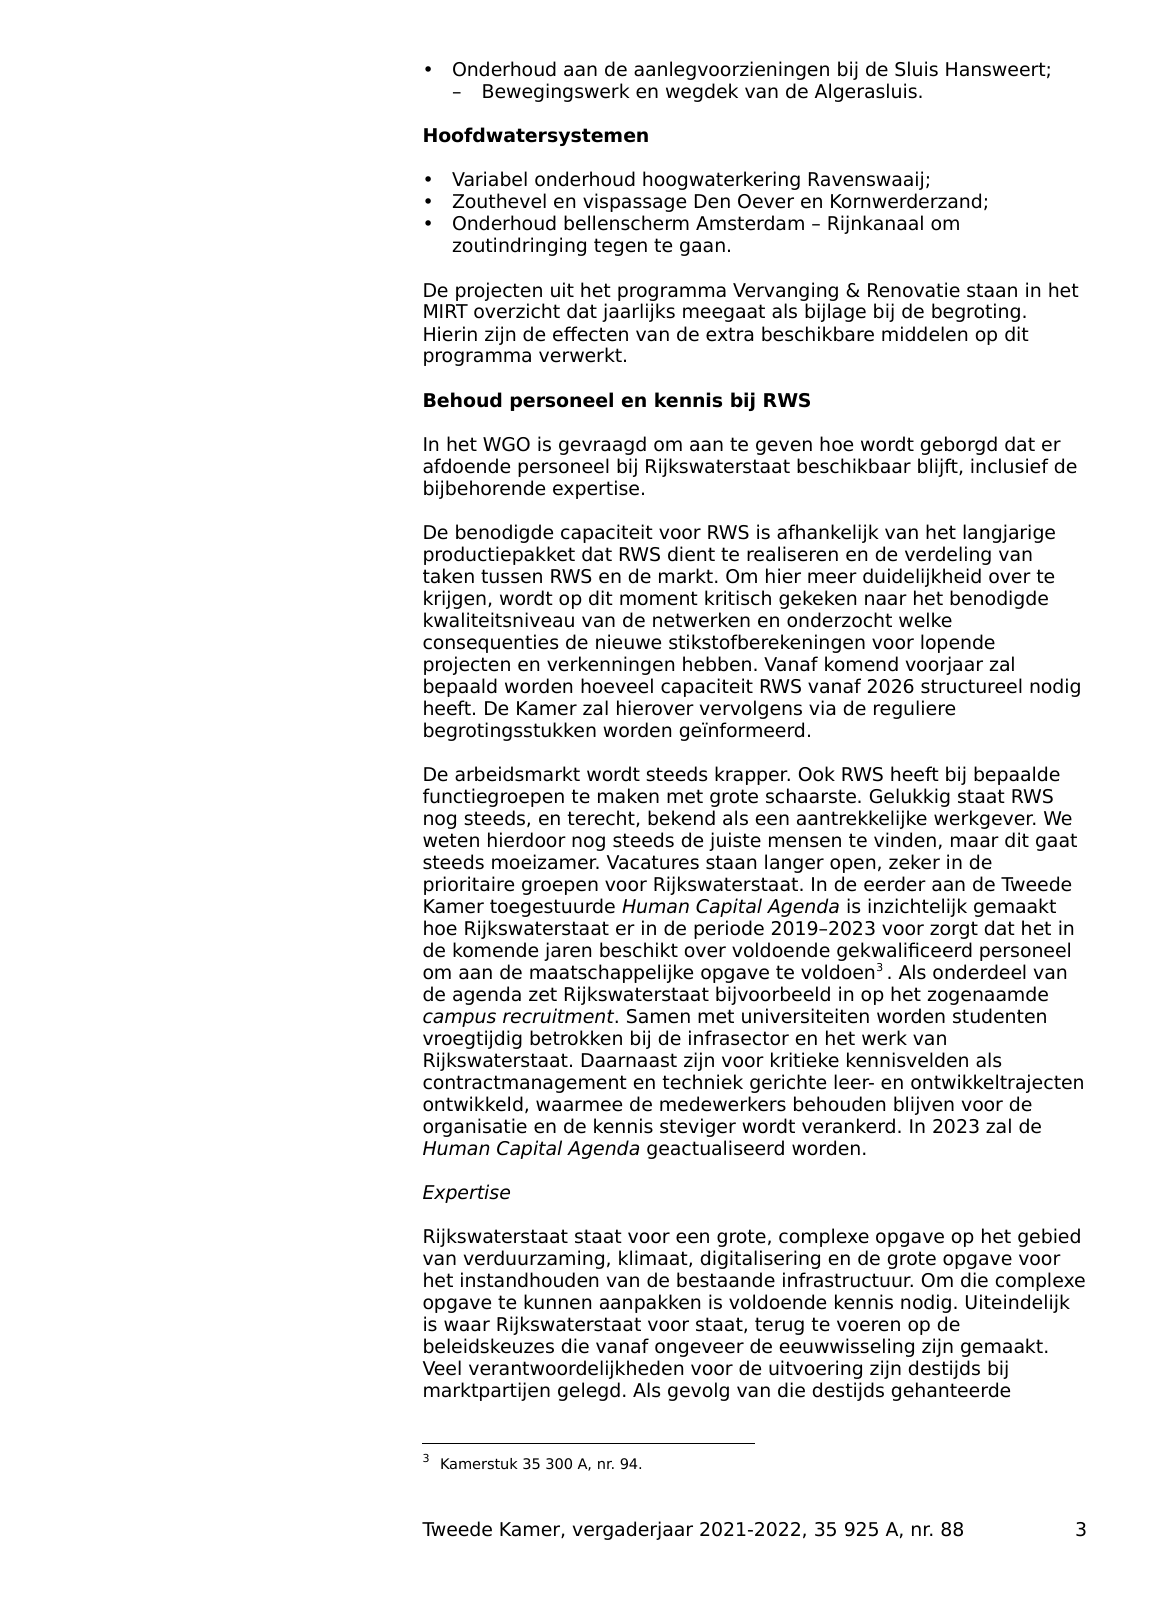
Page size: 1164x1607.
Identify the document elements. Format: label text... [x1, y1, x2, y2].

text Rijkswaterstaat staat voor een grote, complexe opgave op het gebied van verduurzaming, klimaat, digitalisering en de grote opgave voor het instandhouden van de bestaande infrastructuur. Om die complexe opgave te kunnen aanpakken is voldoende kennis nodig. Uiteindelijk is waar Rijkswaterstaat voor staat, terug te voeren op de beleidskeuzes die vanaf ongeveer de eeuwwisseling zijn gemaakt. Veel verantwoordelijkheden voor de uitvoering zijn destijds bij marktpartijen gelegd. Als gevolg van die destijds gehanteerde [422, 1226, 1087, 1402]
subtitle Behoud personeel en kennis bij RWS [422, 389, 1087, 412]
text – Bewegingswerk en wegdek van de Algerasluis. [452, 81, 1087, 103]
text De arbeidsmarkt wordt steeds krapper. Ook RWS heeft bij bepaalde functiegroepen te maken met grote schaarste. Gelukkig staat RWS nog steeds, en terecht, bekend als een aantrekkelijke werkgever. We weten hierdoor nog steeds de juiste mensen te vinden, maar dit gaat steeds moeizamer. Vacatures staan langer open, zeker in de prioritaire groepen voor Rijkswaterstaat. In de eerder aan de Tweede Kamer toegestuurde Human Capital Agenda is inzichtelijk gemaakt hoe Rijkswaterstaat er in de periode 2019–2023 voor zorgt dat het in de komende jaren beschikt over voldoende gekwalificeerd personeel om aan de maatschappelijke opgave te voldoen. Als onderdeel van de agenda zet Rijkswaterstaat bijvoorbeeld in op het zogenaamde campus recruitment. Samen met universiteiten worden studenten vroegtijdig betrokken bij de infrasector en het werk van Rijkswaterstaat. Daarnaast zijn voor kritieke kennisvelden als contractmanagement en techniek gerichte leer- en ontwikkeltrajecten ontwikkeld, waarmee de medewerkers behouden blijven voor de organisatie en de kennis steviger wordt verankerd. In 2023 zal de Human Capital Agenda geactualiseerd worden. [422, 764, 1087, 1159]
subtitle Expertise [422, 1182, 1087, 1204]
text Kamerstuk 35 300 A, nr. 94. [422, 1452, 1087, 1474]
text De projecten uit het programma Vervanging & Renovatie staan in het MIRT overzicht dat jaarlijks meegaat als bijlage bij de begroting. Hierin zijn de effecten van de extra beschikbare middelen op dit programma verwerkt. [422, 279, 1087, 367]
text • Zouthevel en vispassage Den Oever en Kornwerderzand; [422, 191, 1087, 213]
text In het WGO is gevraagd om aan te geven hoe wordt geborgd dat er afdoende personeel bij Rijkswaterstaat beschikbaar blijft, inclusief de bijbehorende expertise. [422, 434, 1087, 500]
text • Onderhoud bellenscherm Amsterdam – Rijnkanaal om zoutindringing tegen te gaan. [422, 213, 1087, 257]
subtitle Hoofdwatersystemen [422, 125, 1087, 147]
text • Onderhoud aan de aanlegvoorzieningen bij de Sluis Hansweert; [422, 59, 1087, 81]
text • Variabel onderhoud hoogwaterkering Ravenswaaij; [422, 169, 1087, 191]
text De benodigde capaciteit voor RWS is afhankelijk van het langjarige productiepakket dat RWS dient te realiseren en de verdeling van taken tussen RWS en de markt. Om hier meer duidelijkheid over te krijgen, wordt op dit moment kritisch gekeken naar het benodigde kwaliteitsniveau van de netwerken en onderzocht welke consequenties de nieuwe stikstofberekeningen voor lopende projecten en verkenningen hebben. Vanaf komend voorjaar zal bepaald worden hoeveel capaciteit RWS vanaf 2026 structureel nodig heeft. De Kamer zal hierover vervolgens via de reguliere begrotingsstukken worden geïnformeerd. [422, 522, 1087, 742]
